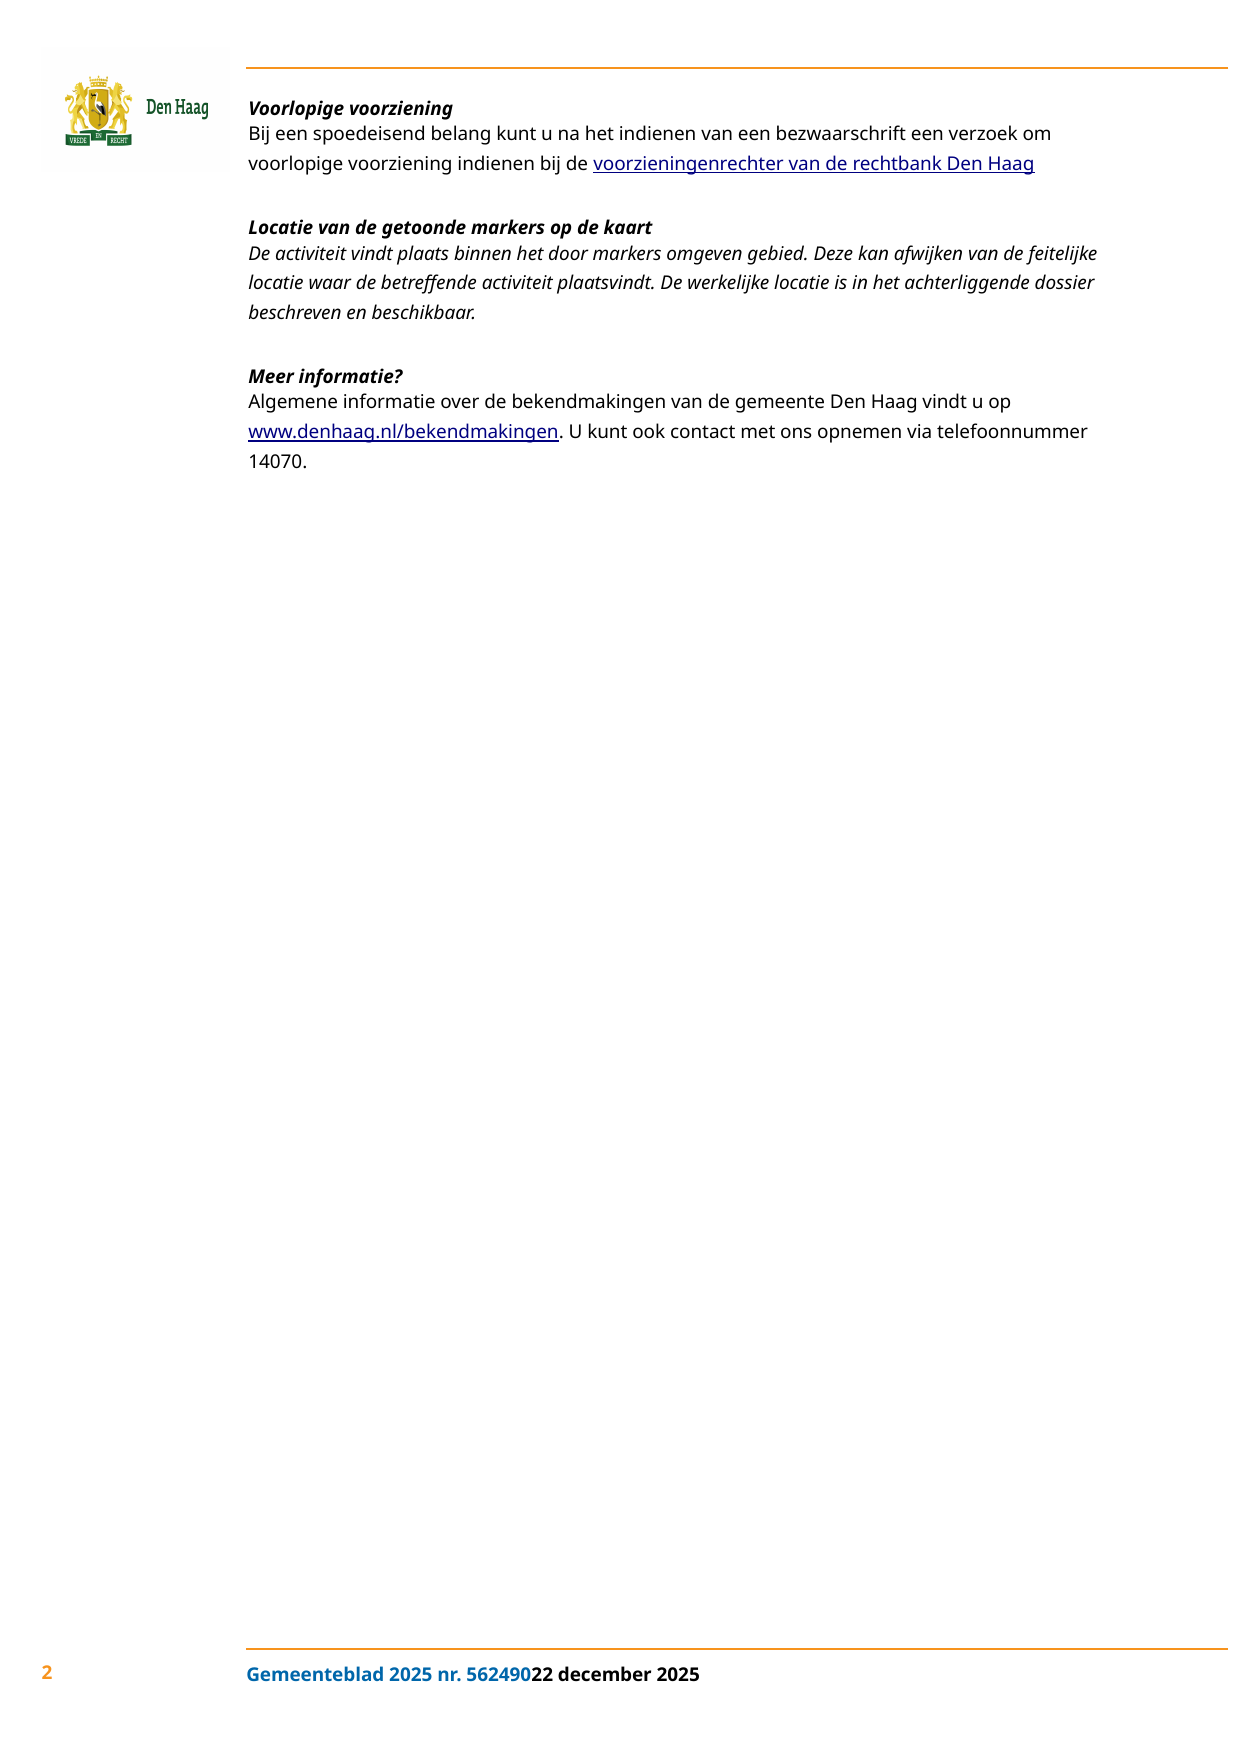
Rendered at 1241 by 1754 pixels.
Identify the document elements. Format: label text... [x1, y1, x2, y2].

picture [41, 47, 231, 172]
text Algemene informatie over de bekendmakingen van de gemeente Den Haag vindt u op www.denhaag.nl/bekendmakingen. U kunt ook contact met ons opnemen via telefoonnummer 14070. [248, 389, 1152, 473]
text Voorlopige voorziening [248, 95, 1152, 121]
text Locatie van de getoonde markers op de kaart [248, 214, 1152, 240]
text De activiteit vindt plaats binnen het door markers omgeven gebied. Deze kan afwijken van de feitelijke locatie waar de betreffende activiteit plaatsvindt. De werkelijke locatie is in het achterliggende dossier beschreven en beschikbaar. [248, 240, 1152, 325]
text Meer informatie? [248, 363, 1152, 389]
text Bij een spoedeisend belang kunt u na het indienen van een bezwaarschrift een verzoek om voorlopige voorziening indienen bij de voorzieningenrechter van de rechtbank Den Haag [248, 121, 1152, 176]
